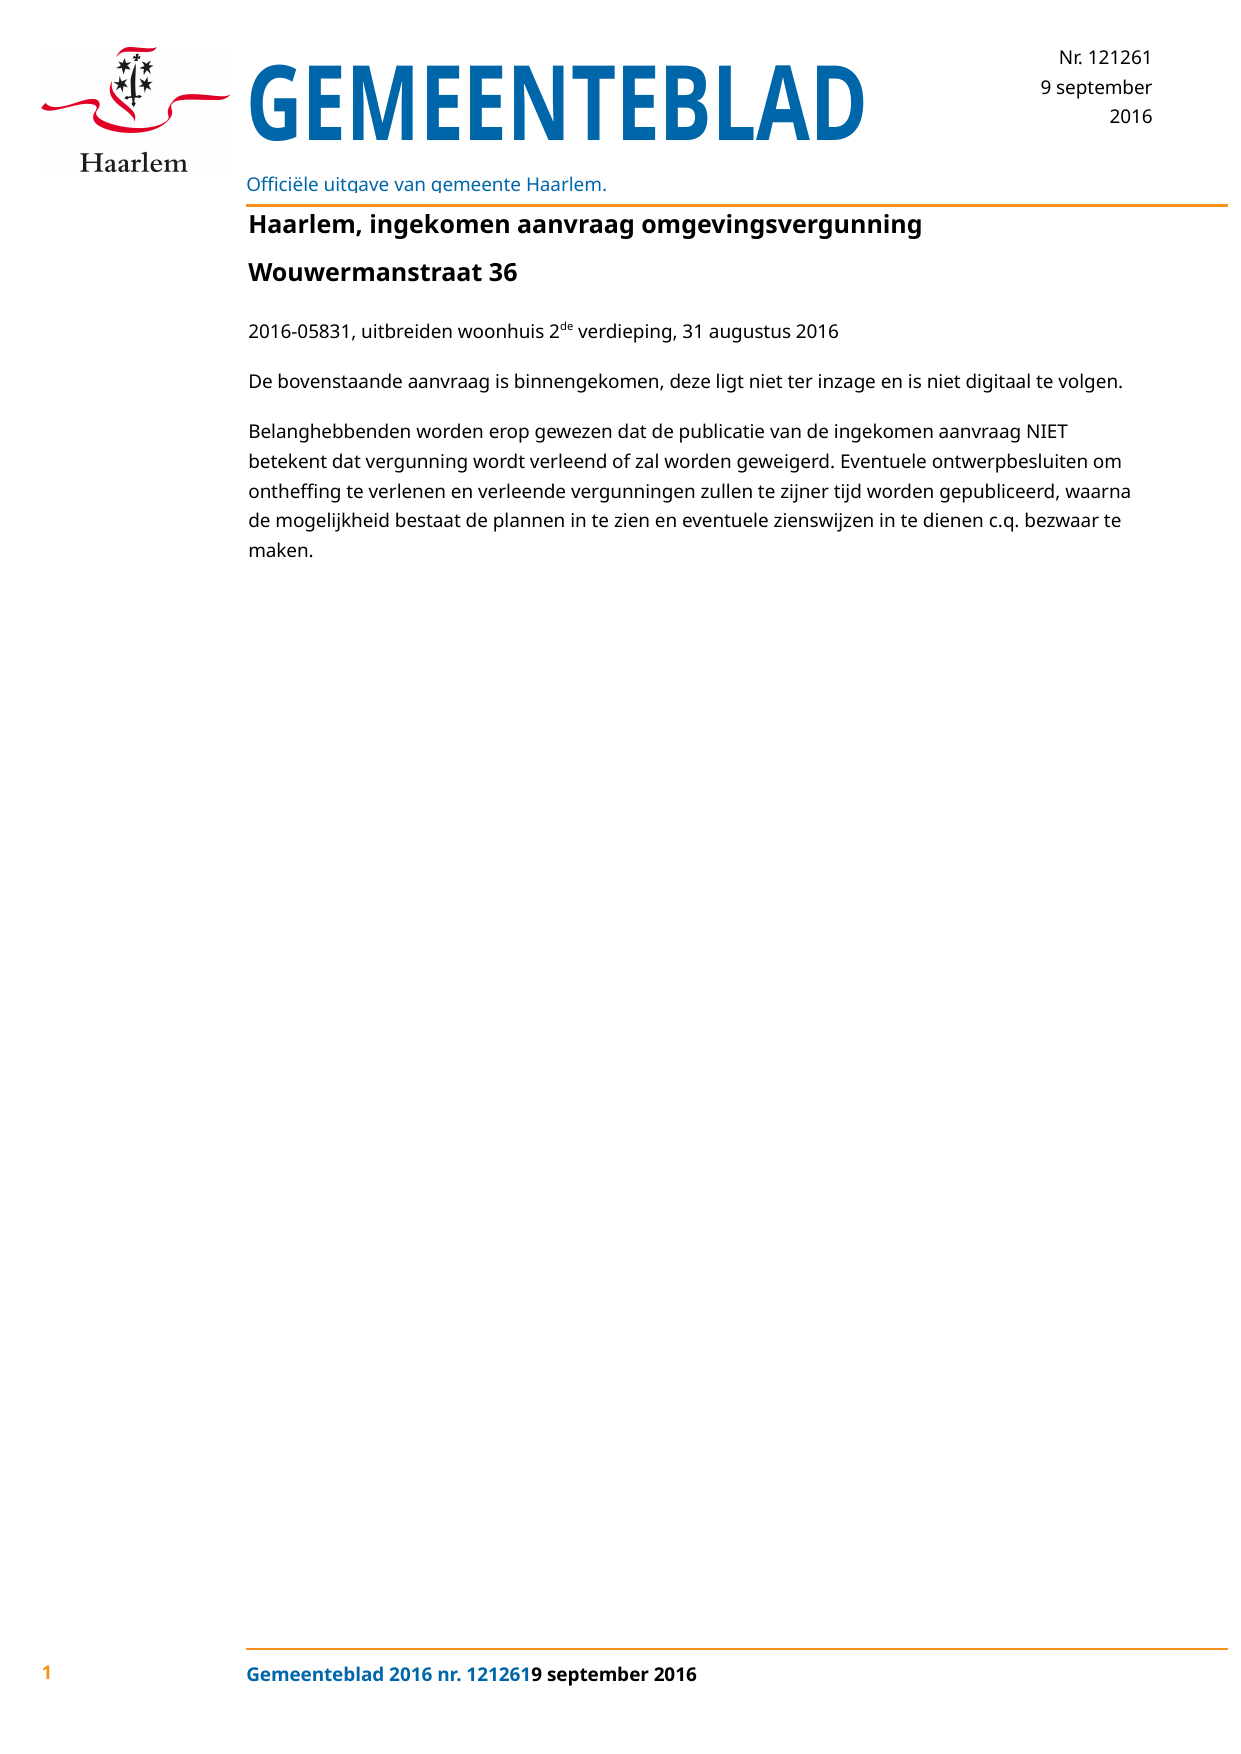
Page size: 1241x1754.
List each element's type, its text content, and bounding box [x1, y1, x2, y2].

text 2016-05831, uitbreiden woonhuis 2de verdieping, 31 augustus 2016 [248, 318, 1152, 344]
picture [41, 47, 231, 172]
text Haarlem, ingekomen aanvraag omgevingsvergunning Wouwermanstraat 36 [248, 207, 1152, 288]
text De bovenstaande aanvraag is binnengekomen, deze ligt niet ter inzage en is niet digitaal te volgen. [248, 368, 1152, 394]
text Belanghebbenden worden erop gewezen dat de publicatie van de ingekomen aanvraag NIET betekent dat vergunning wordt verleend of zal worden geweigerd. Eventuele ontwerpbesluiten om ontheffing te verlenen en verleende vergunningen zullen te zijner tijd worden gepubliceerd, waarna de mogelijkheid bestaat de plannen in te zien en eventuele zienswijzen in te dienen c.q. bezwaar te maken. [248, 419, 1152, 563]
